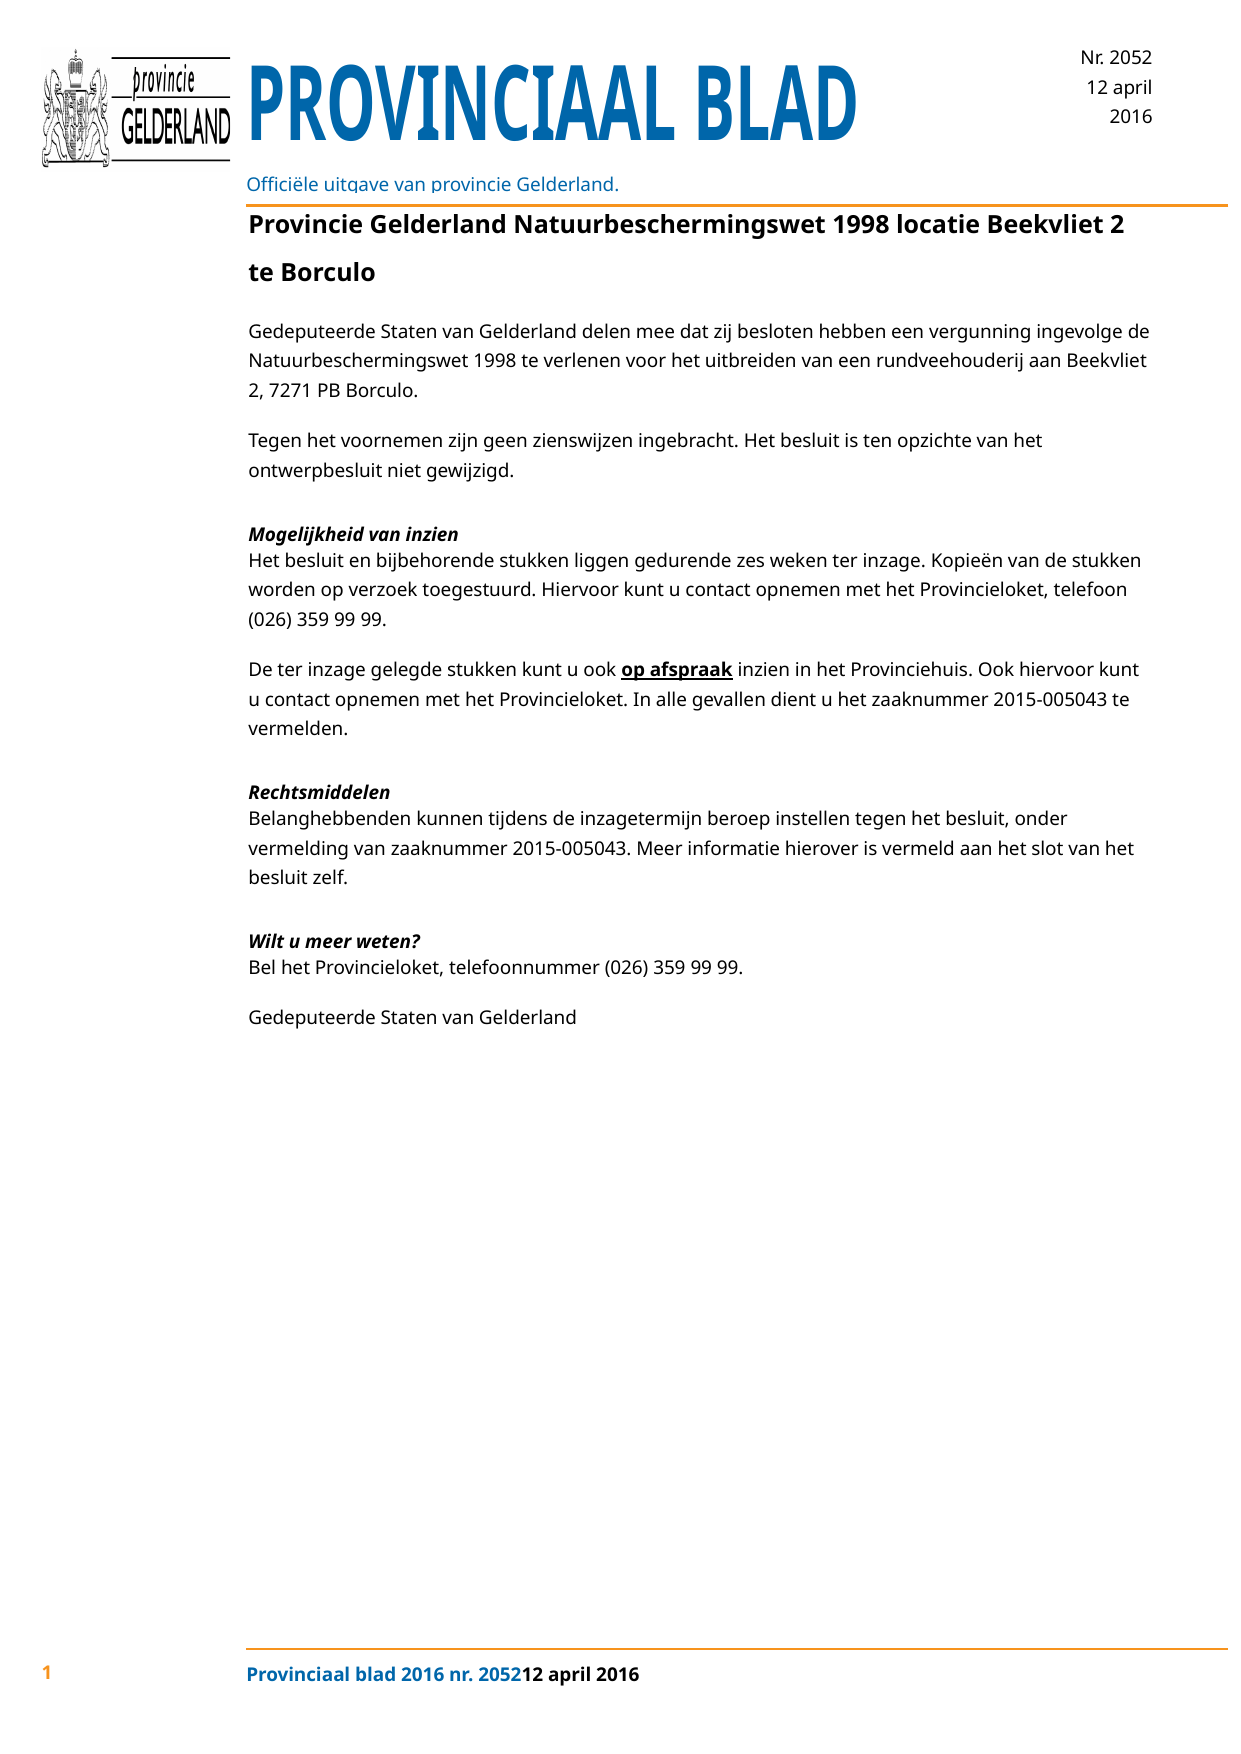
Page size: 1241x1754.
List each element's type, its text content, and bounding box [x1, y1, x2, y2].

text Tegen het voornemen zijn geen zienswijzen ingebracht. Het besluit is ten opzichte van het ontwerpbesluit niet gewijzigd. [248, 427, 1152, 483]
text Gedeputeerde Staten van Gelderland [248, 1004, 1152, 1030]
text Het besluit en bijbehorende stukken liggen gedurende zes weken ter inzage. Kopieën van de stukken worden op verzoek toegestuurd. Hiervoor kunt u contact opnemen met het Provincieloket, telefoon (026) 359 99 99. [248, 547, 1152, 632]
text Provincie Gelderland Natuurbeschermingswet 1998 locatie Beekvliet 2 te Borculo [248, 207, 1152, 288]
text Rechtsmiddelen [248, 779, 1152, 805]
text Wilt u meer weten? [248, 928, 1152, 954]
text De ter inzage gelegde stukken kunt u ook op afspraak inzien in het Provinciehuis. Ook hiervoor kunt u contact opnemen met het Provincieloket. In alle gevallen dient u het zaaknummer 2015-005043 te vermelden. [248, 656, 1152, 741]
text Bel het Provincieloket, telefoonnummer (026) 359 99 99. [248, 954, 1152, 980]
text Mogelijkheid van inzien [248, 521, 1152, 547]
text Gedeputeerde Staten van Gelderland delen mee dat zij besloten hebben een vergunning ingevolge de Natuurbeschermingswet 1998 te verlenen voor het uitbreiden van een rundveehouderij aan Beekvliet 2, 7271 PB Borculo. [248, 318, 1152, 403]
text Belanghebbenden kunnen tijdens de inzagetermijn beroep instellen tegen het besluit, onder vermelding van zaaknummer 2015-005043. Meer informatie hierover is vermeld aan het slot van het besluit zelf. [248, 805, 1152, 890]
picture [41, 47, 231, 172]
